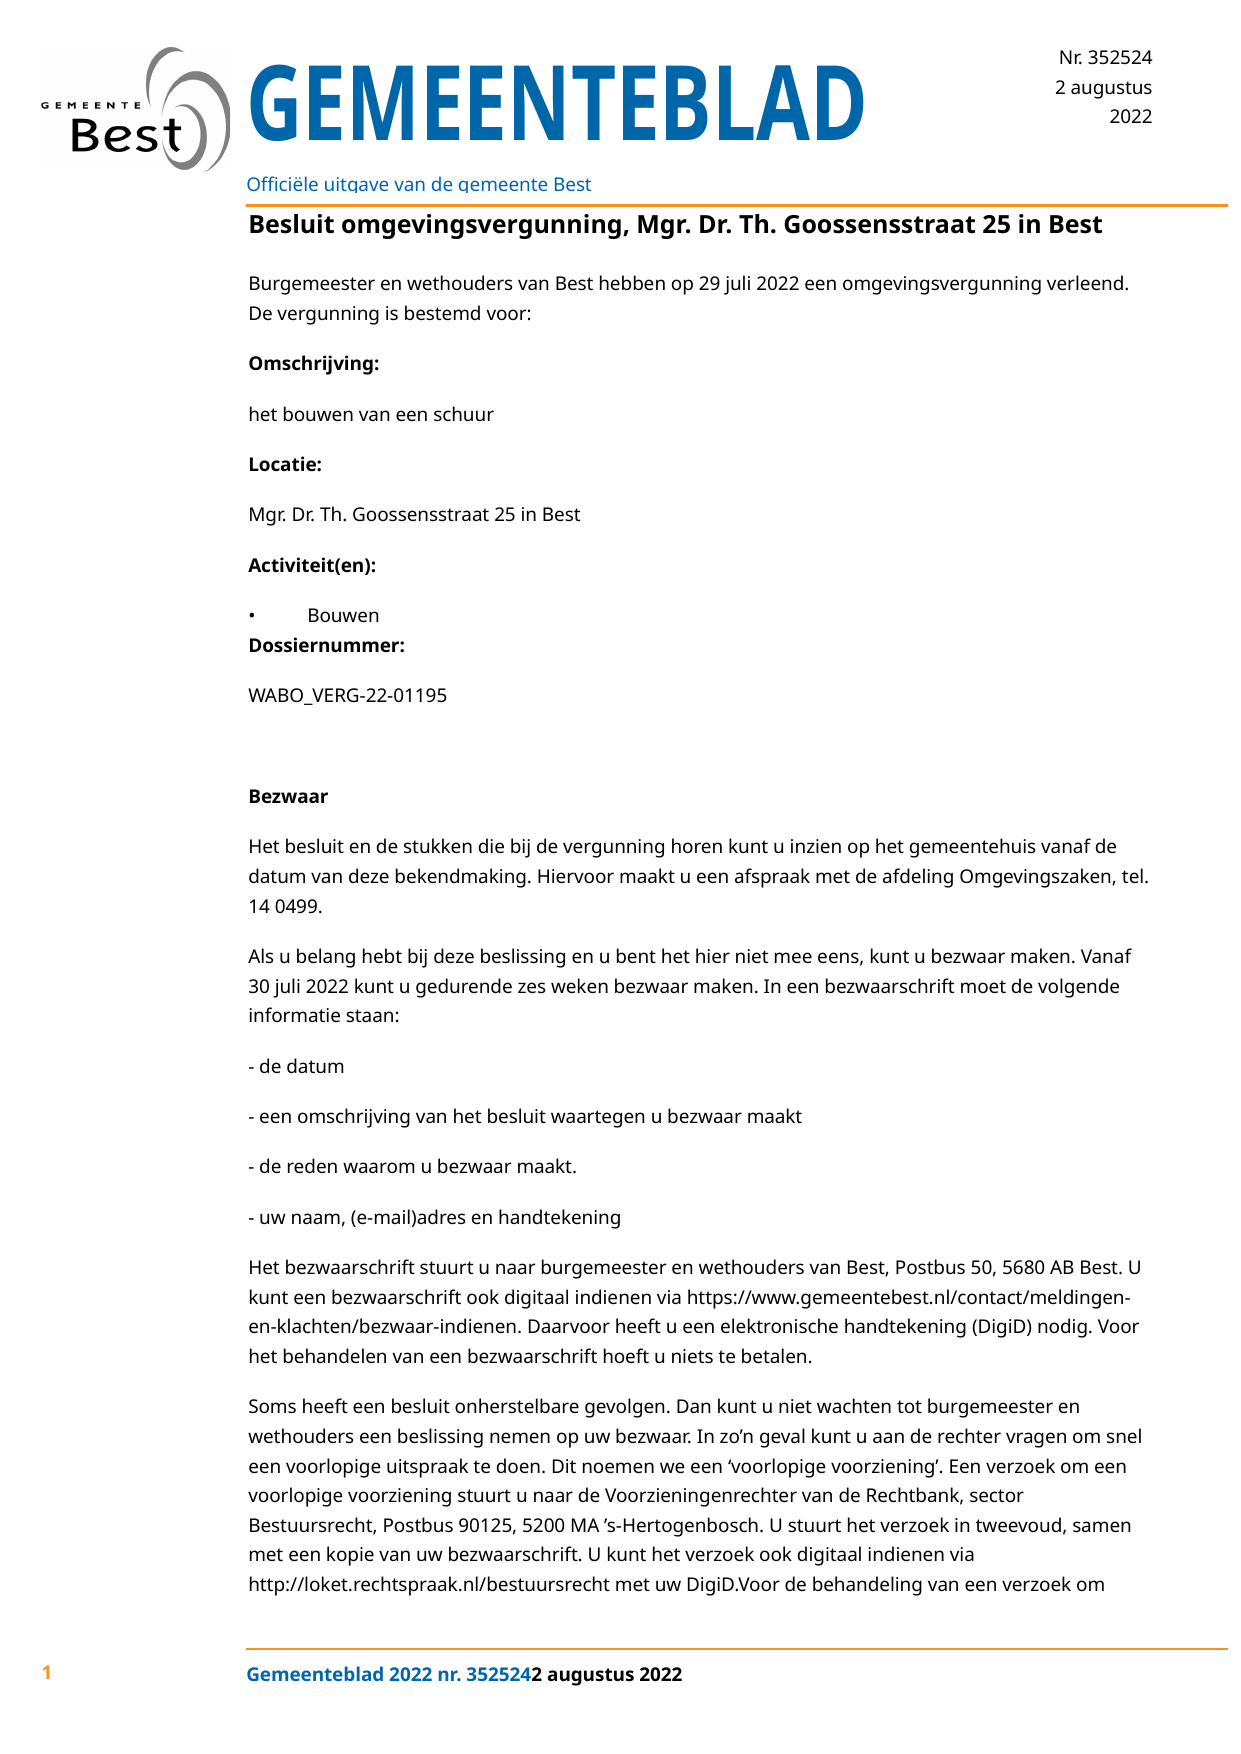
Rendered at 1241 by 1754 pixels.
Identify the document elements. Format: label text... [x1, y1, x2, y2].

text Besluit omgevingsvergunning, Mgr. Dr. Th. Goossensstraat 25 in Best [248, 207, 1152, 241]
text Het besluit en de stukken die bij de vergunning horen kunt u inzien op het gemeentehuis vanaf de datum van deze bekendmaking. Hiervoor maakt u een afspraak met de afdeling Omgevingszaken, tel. 14 0499. [248, 834, 1152, 918]
text Burgemeester en wethouders van Best hebben op 29 juli 2022 een omgevingsvergunning verleend. De vergunning is bestemd voor: [248, 270, 1152, 326]
text Omschrijving: [248, 350, 1152, 376]
text - de datum [248, 1053, 1152, 1078]
list Bouwen [248, 602, 1152, 628]
text - een omschrijving van het besluit waartegen u bezwaar maakt [248, 1103, 1152, 1129]
text Het bezwaarschrift stuurt u naar burgemeester en wethouders van Best, Postbus 50, 5680 AB Best. U kunt een bezwaarschrift ook digitaal indienen via https://www.gemeentebest.nl/contact/meldingen-en-klachten/bezwaar-indienen. Daarvoor heeft u een elektronische handtekening (DigiD) nodig. Voor het behandelen van een bezwaarschrift hoeft u niets te betalen. [248, 1254, 1152, 1369]
text - uw naam, (e-mail)adres en handtekening [248, 1204, 1152, 1230]
text Activiteit(en): [248, 552, 1152, 578]
text Bezwaar [248, 783, 1152, 809]
text het bouwen van een schuur [248, 401, 1152, 426]
text Dossiernummer: [248, 632, 1152, 658]
text Locatie: [248, 451, 1152, 477]
text Als u belang hebt bij deze beslissing en u bent het hier niet mee eens, kunt u bezwaar maken. Vanaf 30 juli 2022 kunt u gedurende zes weken bezwaar maken. In een bezwaarschrift moet de volgende informatie staan: [248, 943, 1152, 1028]
text Mgr. Dr. Th. Goossensstraat 25 in Best [248, 502, 1152, 527]
text WABO_VERG-22-01195 [248, 682, 1152, 708]
text Soms heeft een besluit onherstelbare gevolgen. Dan kunt u niet wachten tot burgemeester en wethouders een beslissing nemen op uw bezwaar. In zo’n geval kunt u aan de rechter vragen om snel een voorlopige uitspraak te doen. Dit noemen we een ‘voorlopige voorziening’. Een verzoek om een voorlopige voorziening stuurt u naar de Voorzieningenrechter van de Rechtbank, sector Bestuursrecht, Postbus 90125, 5200 MA ’s-Hertogenbosch. U stuurt het verzoek in tweevoud, samen met een kopie van uw bezwaarschrift. U kunt het verzoek ook digitaal indienen via http://loket.rechtspraak.nl/bestuursrecht met uw DigiD.Voor de behandeling van een verzoek om [248, 1394, 1152, 1597]
picture [41, 47, 231, 172]
text - de reden waarom u bezwaar maakt. [248, 1154, 1152, 1179]
